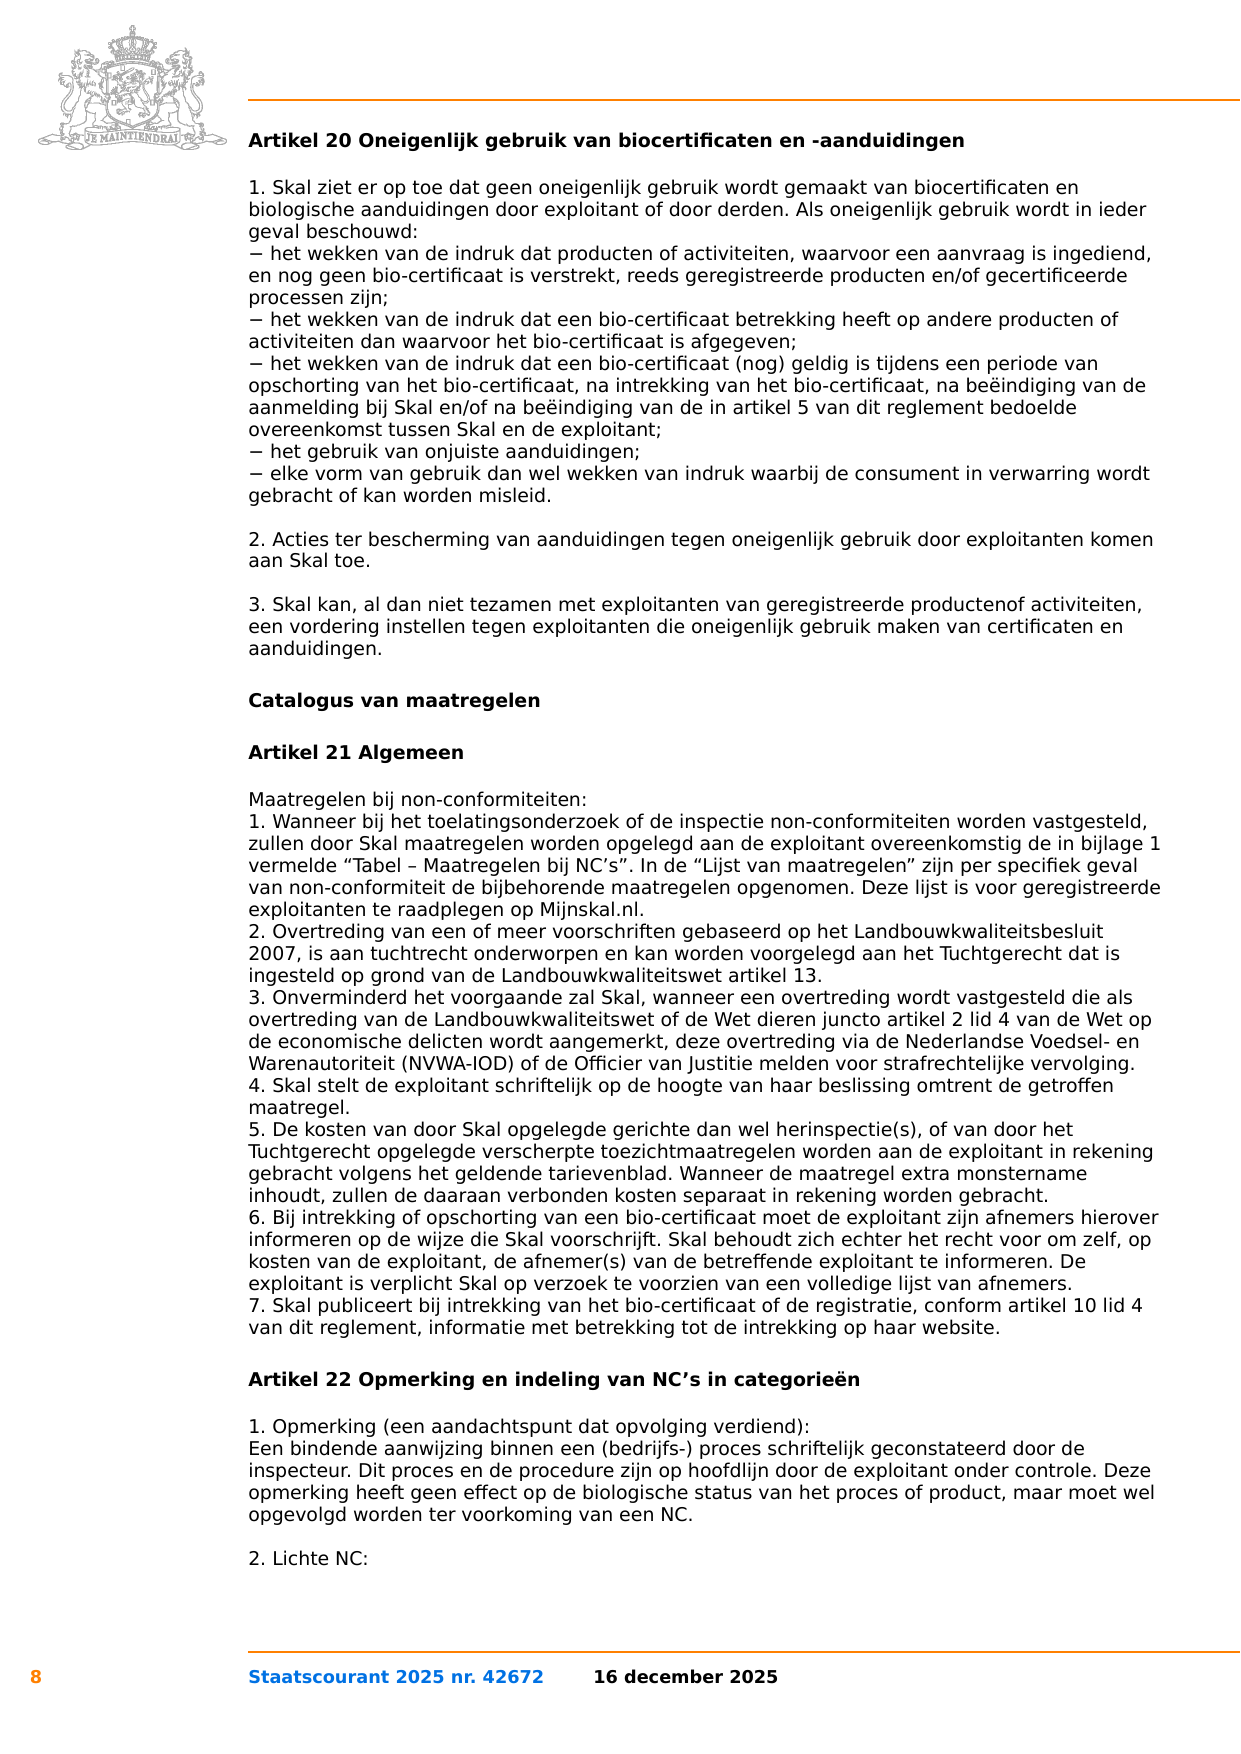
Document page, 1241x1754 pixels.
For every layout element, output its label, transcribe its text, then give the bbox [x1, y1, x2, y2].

text Een bindende aanwijzing binnen een (bedrijfs-) proces schriftelijk geconstateerd door de inspecteur. Dit proces en de procedure zijn op hoofdlijn door de exploitant onder controle. Deze opmerking heeft geen effect op de biologische status van het proces of product, maar moet wel opgevolgd worden ter voorkoming van een NC. [248, 1438, 1163, 1526]
subtitle Artikel 21 Algemeen [248, 742, 1163, 764]
text − het wekken van de indruk dat een bio-certificaat betrekking heeft op andere producten of activiteiten dan waarvoor het bio-certificaat is afgegeven; [248, 309, 1163, 353]
text 7. Skal publiceert bij intrekking van het bio-certificaat of de registratie, conform artikel 10 lid 4 van dit reglement, informatie met betrekking tot de intrekking op haar website. [248, 1295, 1163, 1339]
text − elke vorm van gebruik dan wel wekken van indruk waarbij de consument in verwarring wordt gebracht of kan worden misleid. [248, 463, 1163, 507]
text 1. Skal ziet er op toe dat geen oneigenlijk gebruik wordt gemaakt van biocertificaten en biologische aanduidingen door exploitant of door derden. Als oneigenlijk gebruik wordt in ieder geval beschouwd: [248, 177, 1163, 243]
text 3. Onverminderd het voorgaande zal Skal, wanneer een overtreding wordt vastgesteld die als overtreding van de Landbouwkwaliteitswet of de Wet dieren juncto artikel 2 lid 4 van de Wet op de economische delicten wordt aangemerkt, deze overtreding via de Nederlandse Voedsel- en Warenautoriteit (NVWA-IOD) of de Officier van Justitie melden voor strafrechtelijke vervolging. [248, 987, 1163, 1075]
text 2. Acties ter bescherming van aanduidingen tegen oneigenlijk gebruik door exploitanten komen aan Skal toe. [248, 528, 1163, 572]
text − het wekken van de indruk dat een bio-certificaat (nog) geldig is tijdens een periode van opschorting van het bio-certificaat, na intrekking van het bio-certificaat, na beëindiging van de aanmelding bij Skal en/of na beëindiging van de in artikel 5 van dit reglement bedoelde overeenkomst tussen Skal en de exploitant; [248, 353, 1163, 441]
text Maatregelen bij non-conformiteiten: [248, 789, 1163, 811]
subtitle Artikel 22 Opmerking en indeling van NC’s in categorieën [248, 1369, 1163, 1391]
text 1. Wanneer bij het toelatingsonderzoek of de inspectie non-conformiteiten worden vastgesteld, zullen door Skal maatregelen worden opgelegd aan de exploitant overeenkomstig de in bijlage 1 vermelde “Tabel – Maatregelen bij NC’s”. In de “Lijst van maatregelen” zijn per specifiek geval van non-conformiteit de bijbehorende maatregelen opgenomen. Deze lijst is voor geregistreerde exploitanten te raadplegen op Mijnskal.nl. [248, 811, 1163, 921]
text 2. Lichte NC: [248, 1547, 1163, 1569]
text 4. Skal stelt de exploitant schriftelijk op de hoogte van haar beslissing omtrent de getroffen maatregel. [248, 1075, 1163, 1119]
text 5. De kosten van door Skal opgelegde gerichte dan wel herinspectie(s), of van door het Tuchtgerecht opgelegde verscherpte toezichtmaatregelen worden aan de exploitant in rekening gebracht volgens het geldende tarievenblad. Wanneer de maatregel extra monstername inhoudt, zullen de daaraan verbonden kosten separaat in rekening worden gebracht. [248, 1119, 1163, 1207]
picture [38, 25, 227, 150]
text 2. Overtreding van een of meer voorschriften gebaseerd op het Landbouwkwaliteitsbesluit 2007, is aan tuchtrecht onderworpen en kan worden voorgelegd aan het Tuchtgerecht dat is ingesteld op grond van de Landbouwkwaliteitswet artikel 13. [248, 921, 1163, 987]
subtitle Artikel 20 Oneigenlijk gebruik van biocertificaten en -aanduidingen [248, 130, 1163, 152]
text 1. Opmerking (een aandachtspunt dat opvolging verdiend): [248, 1416, 1163, 1438]
subtitle Catalogus van maatregelen [248, 690, 1163, 712]
text − het wekken van de indruk dat producten of activiteiten, waarvoor een aanvraag is ingediend, en nog geen bio-certificaat is verstrekt, reeds geregistreerde producten en/of gecertificeerde processen zijn; [248, 243, 1163, 309]
text 3. Skal kan, al dan niet tezamen met exploitanten van geregistreerde productenof activiteiten, een vordering instellen tegen exploitanten die oneigenlijk gebruik maken van certificaten en aanduidingen. [248, 594, 1163, 660]
text − het gebruik van onjuiste aanduidingen; [248, 441, 1163, 463]
text 6. Bij intrekking of opschorting van een bio-certificaat moet de exploitant zijn afnemers hierover informeren op de wijze die Skal voorschrijft. Skal behoudt zich echter het recht voor om zelf, op kosten van de exploitant, de afnemer(s) van de betreffende exploitant te informeren. De exploitant is verplicht Skal op verzoek te voorzien van een volledige lijst van afnemers. [248, 1207, 1163, 1295]
